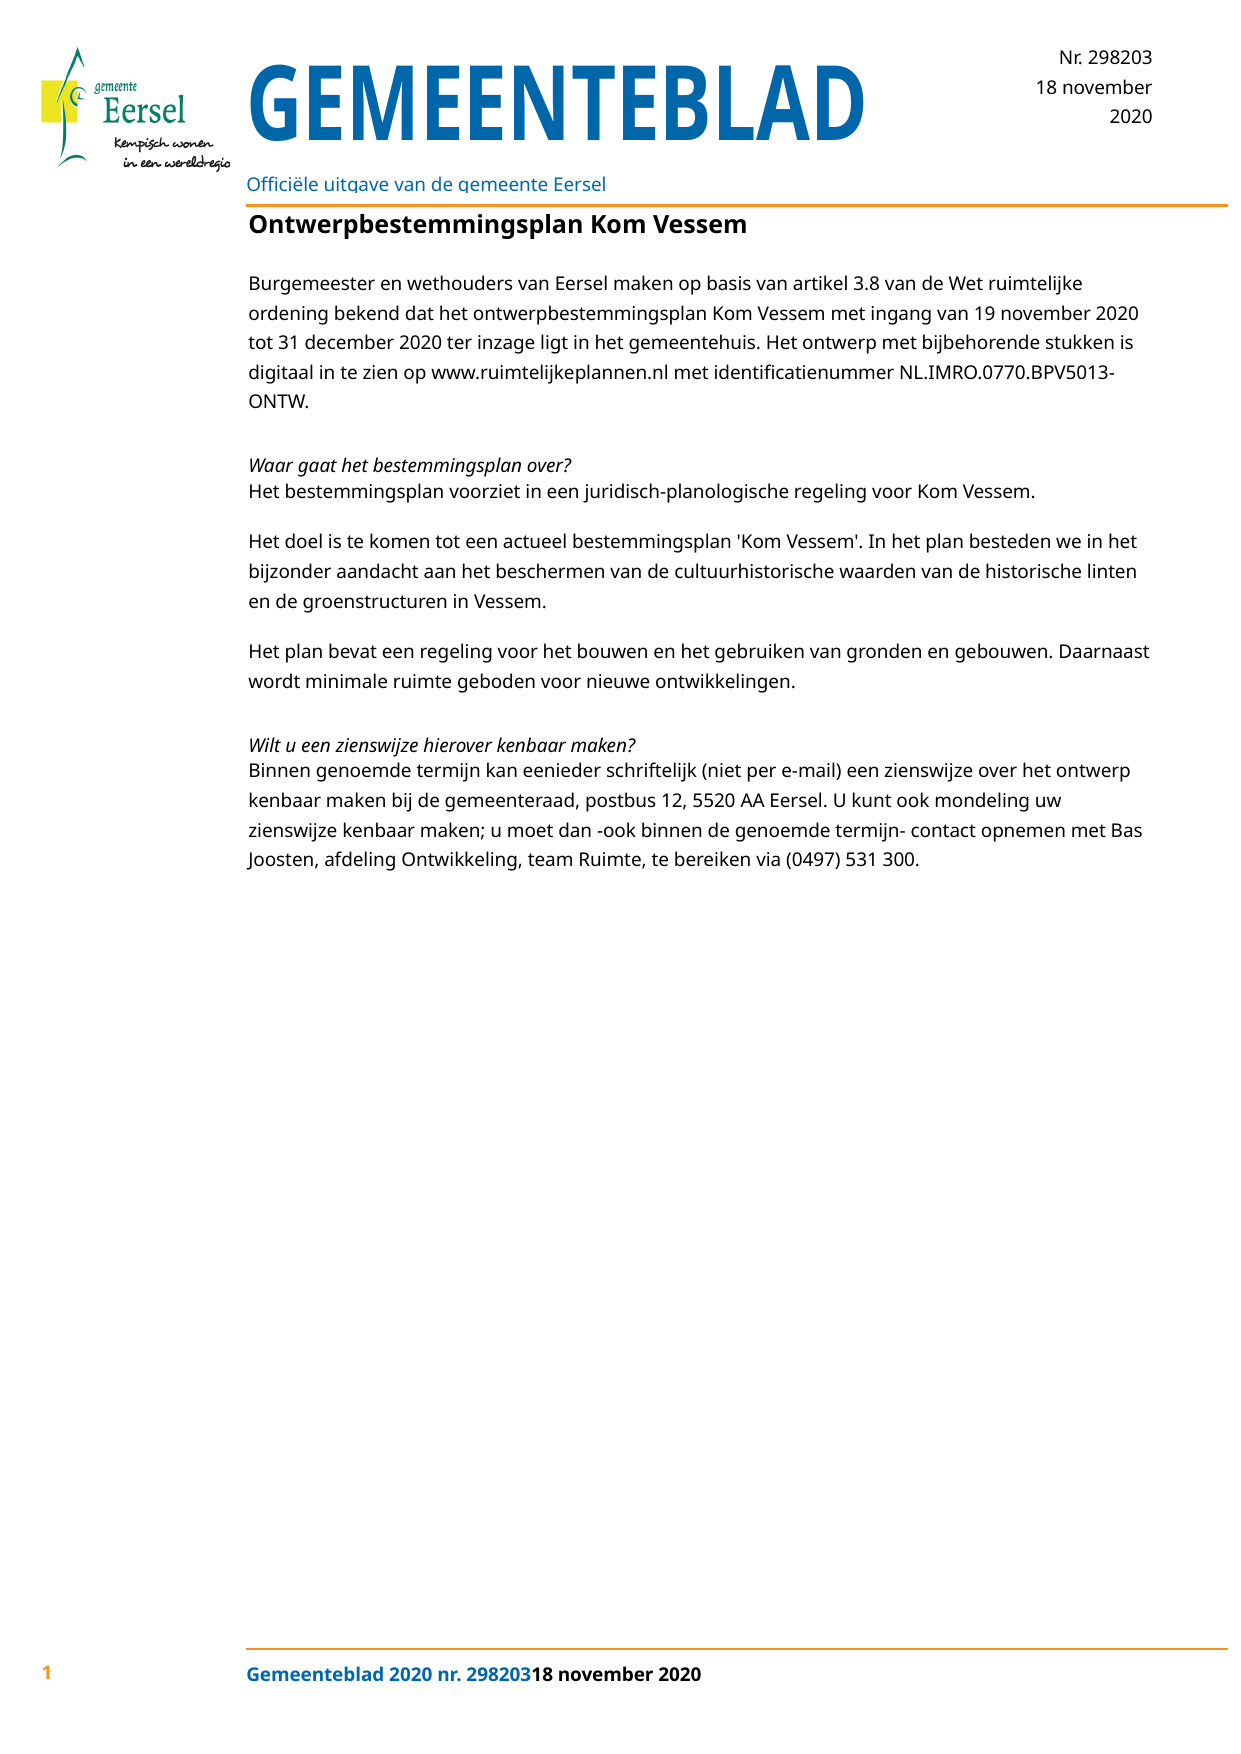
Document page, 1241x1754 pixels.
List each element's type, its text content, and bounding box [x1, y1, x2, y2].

text Het bestemmingsplan voorziet in een juridisch-planologische regeling voor Kom Vessem. [248, 478, 1152, 504]
text Ontwerpbestemmingsplan Kom Vessem [248, 207, 1152, 241]
picture [41, 47, 231, 172]
text Het doel is te komen tot een actueel bestemmingsplan 'Kom Vessem'. In het plan besteden we in het bijzonder aandacht aan het beschermen van de cultuurhistorische waarden van de historische linten en de groenstructuren in Vessem. [248, 529, 1152, 614]
text Binnen genoemde termijn kan eenieder schriftelijk (niet per e-mail) een zienswijze over het ontwerp kenbaar maken bij de gemeenteraad, postbus 12, 5520 AA Eersel. U kunt ook mondeling uw zienswijze kenbaar maken; u moet dan -ook binnen de genoemde termijn- contact opnemen met Bas Joosten, afdeling Ontwikkeling, team Ruimte, te bereiken via (0497) 531 300. [248, 758, 1152, 872]
text Het plan bevat een regeling voor het bouwen en het gebruiken van gronden en gebouwen. Daarnaast wordt minimale ruimte geboden voor nieuwe ontwikkelingen. [248, 638, 1152, 694]
text Waar gaat het bestemmingsplan over? [248, 453, 1152, 478]
text Burgemeester en wethouders van Eersel maken op basis van artikel 3.8 van de Wet ruimtelijke ordening bekend dat het ontwerpbestemmingsplan Kom Vessem met ingang van 19 november 2020 tot 31 december 2020 ter inzage ligt in het gemeentehuis. Het ontwerp met bijbehorende stukken is digitaal in te zien op www.ruimtelijkeplannen.nl met identificatienummer NL.IMRO.0770.BPV5013-ONTW. [248, 270, 1152, 414]
text Wilt u een zienswijze hierover kenbaar maken? [248, 732, 1152, 758]
